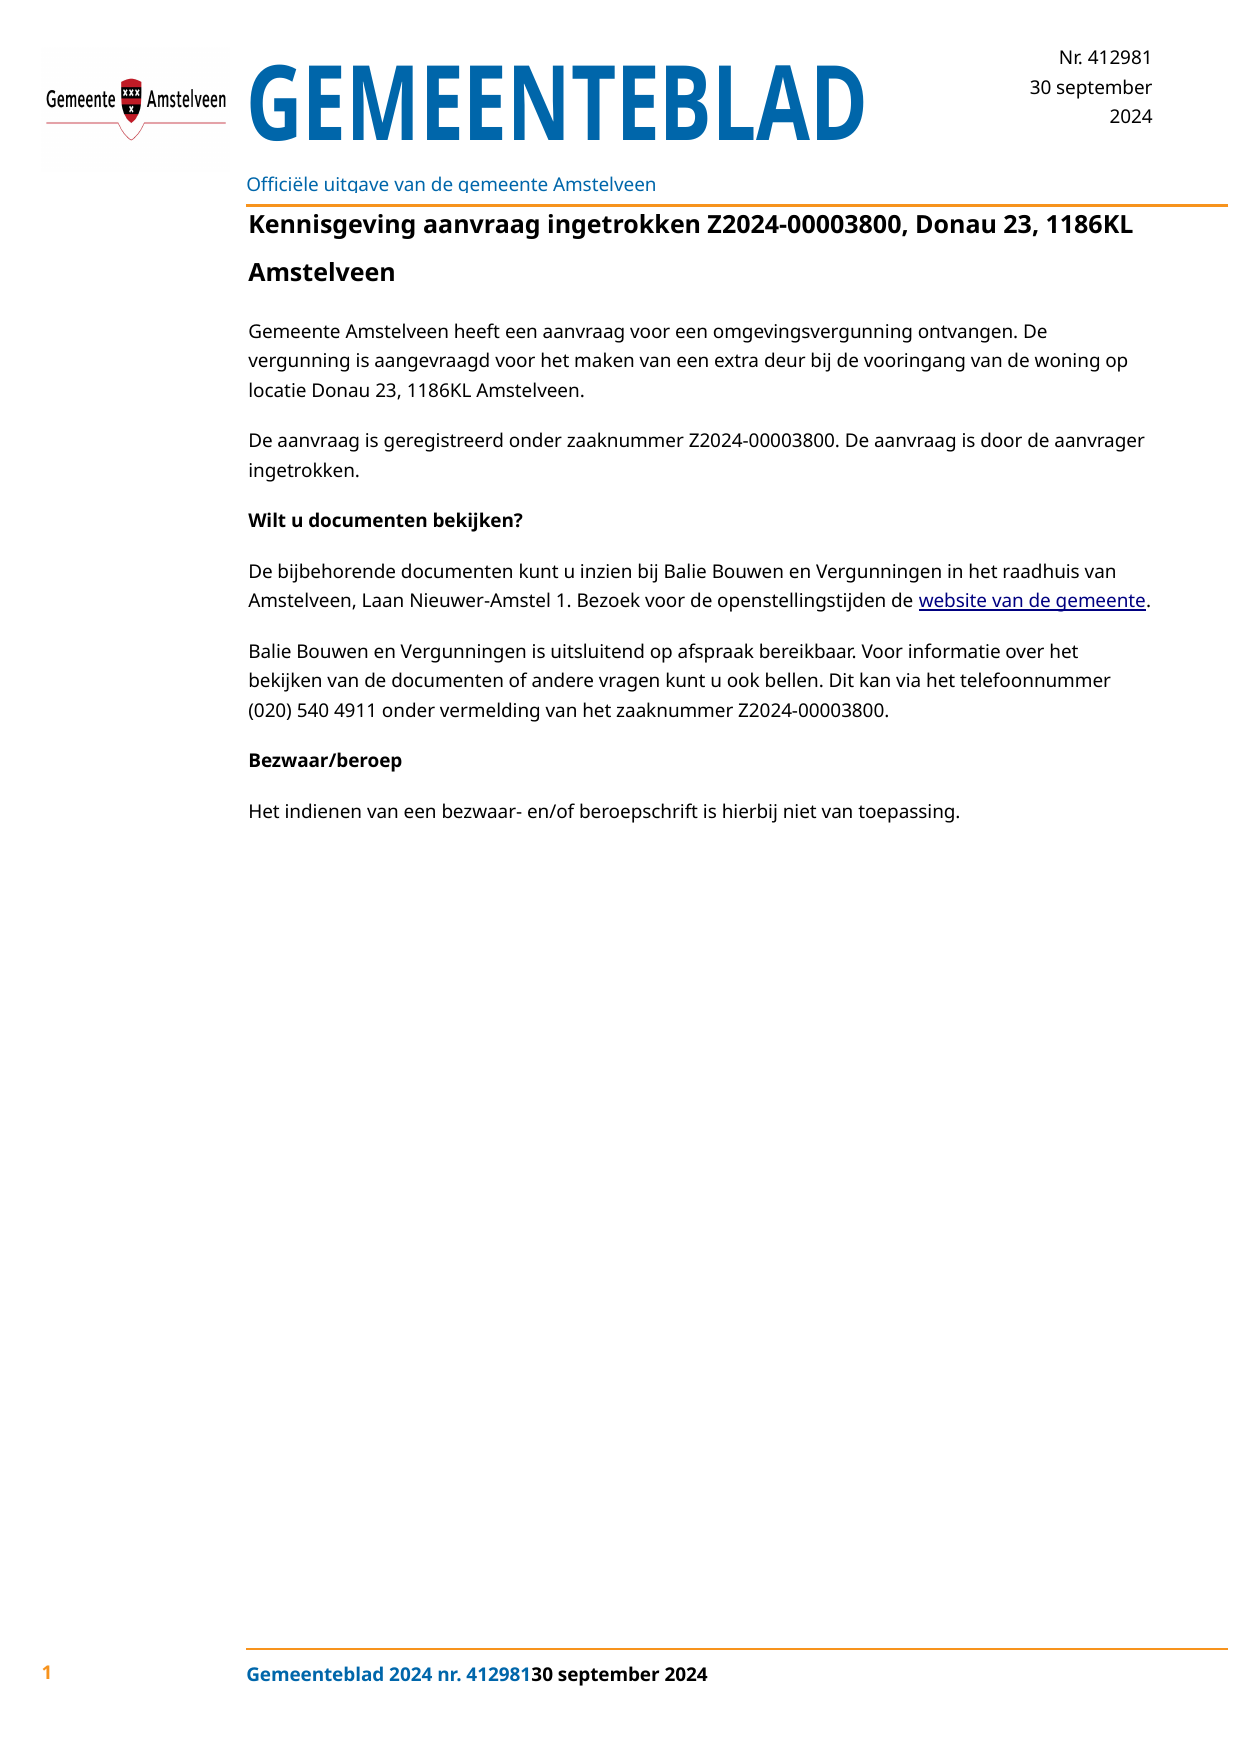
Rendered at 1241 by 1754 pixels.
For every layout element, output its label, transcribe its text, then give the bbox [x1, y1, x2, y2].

picture [41, 47, 231, 172]
text De bijbehorende documenten kunt u inzien bij Balie Bouwen en Vergunningen in het raadhuis van Amstelveen, Laan Nieuwer-Amstel 1. Bezoek voor de openstellingstijden de website van de gemeente. [248, 558, 1152, 613]
text Gemeente Amstelveen heeft een aanvraag voor een omgevingsvergunning ontvangen. De vergunning is aangevraagd voor het maken van een extra deur bij de vooringang van de woning op locatie Donau 23, 1186KL Amstelveen. [248, 318, 1152, 403]
text Het indienen van een bezwaar- en/of beroepschrift is hierbij niet van toepassing. [248, 798, 1152, 824]
text Bezwaar/beroep [248, 747, 1152, 773]
text De aanvraag is geregistreerd onder zaaknummer Z2024-00003800. De aanvraag is door de aanvrager ingetrokken. [248, 427, 1152, 483]
text Wilt u documenten bekijken? [248, 507, 1152, 533]
text Balie Bouwen en Vergunningen is uitsluitend op afspraak bereikbaar. Voor informatie over het bekijken van de documenten of andere vragen kunt u ook bellen. Dit kan via het telefoonnummer (020) 540 4911 onder vermelding van het zaaknummer Z2024-00003800. [248, 638, 1152, 723]
text Kennisgeving aanvraag ingetrokken Z2024-00003800, Donau 23, 1186KL Amstelveen [248, 207, 1152, 288]
